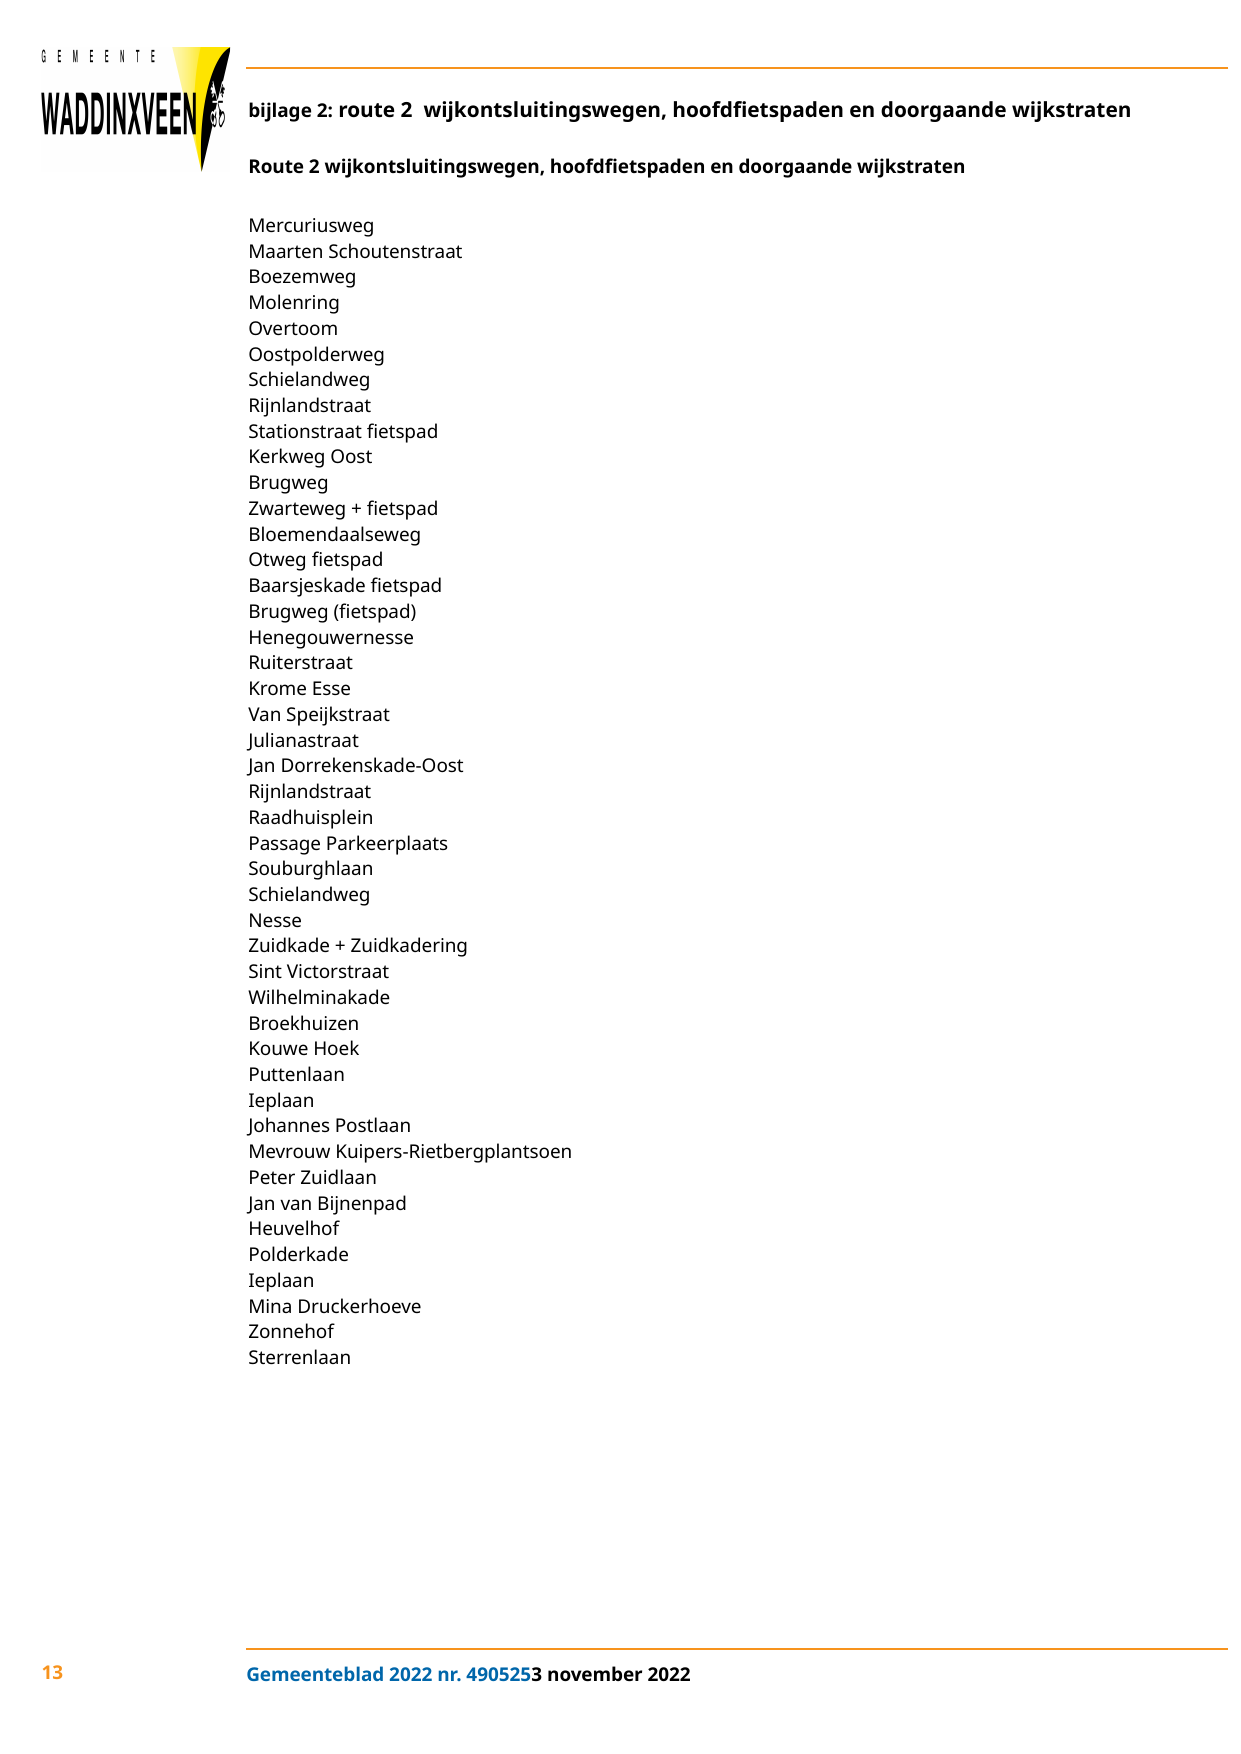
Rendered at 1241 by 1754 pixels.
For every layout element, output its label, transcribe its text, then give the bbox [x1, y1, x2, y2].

table_cell Heuvelhof [248, 1216, 1152, 1241]
table_cell Maarten Schoutenstraat [248, 238, 1152, 264]
table_cell Krome Esse [248, 675, 1152, 701]
table_cell Sint Victorstraat [248, 958, 1152, 984]
table_cell Bloemendaalseweg [248, 521, 1152, 547]
table_cell Kouwe Hoek [248, 1036, 1152, 1061]
table_cell Schielandweg [248, 881, 1152, 907]
table_cell Kerkweg Oost [248, 444, 1152, 469]
table_cell Zonnehof [248, 1319, 1152, 1344]
table_cell Otweg fietspad [248, 547, 1152, 572]
table_cell Overtoom [248, 315, 1152, 341]
table_cell Johannes Postlaan [248, 1113, 1152, 1138]
picture [41, 47, 231, 172]
table_cell Passage Parkeerplaats [248, 830, 1152, 855]
table_cell Baarsjeskade fietspad [248, 573, 1152, 598]
table_cell Brugweg [248, 470, 1152, 495]
table_cell Mevrouw Kuipers-Rietbergplantsoen [248, 1139, 1152, 1164]
table_cell Polderkade [248, 1241, 1152, 1267]
table_cell Stationstraat fietspad [248, 418, 1152, 444]
table_cell Ieplaan [248, 1267, 1152, 1293]
table_cell Henegouwernesse [248, 624, 1152, 649]
table_cell Raadhuisplein [248, 804, 1152, 830]
table_cell Broekhuizen [248, 1010, 1152, 1036]
table_cell Zwarteweg + fietspad [248, 495, 1152, 521]
table_cell Molenring [248, 289, 1152, 315]
table_cell Souburghlaan [248, 855, 1152, 881]
table_cell Peter Zuidlaan [248, 1164, 1152, 1190]
table_cell Wilhelminakade [248, 984, 1152, 1010]
table_cell Puttenlaan [248, 1061, 1152, 1087]
table_cell Nesse [248, 907, 1152, 933]
table_cell Boezemweg [248, 264, 1152, 289]
text bijlage 2: route 2 wijkontsluitingswegen, hoofdfietspaden en doorgaande wijkstraten [248, 95, 1152, 123]
table_cell Rijnlandstraat [248, 778, 1152, 804]
table_cell Mina Druckerhoeve [248, 1293, 1152, 1318]
table_cell Brugweg (fietspad) [248, 598, 1152, 624]
table_cell Rijnlandstraat [248, 392, 1152, 418]
table_cell Ieplaan [248, 1087, 1152, 1113]
table_cell Ruiterstraat [248, 650, 1152, 675]
table_cell Julianastraat [248, 727, 1152, 752]
text Route 2 wijkontsluitingswegen, hoofdfietspaden en doorgaande wijkstraten [248, 153, 1152, 179]
table_cell Van Speijkstraat [248, 701, 1152, 727]
table_cell Schielandweg [248, 367, 1152, 392]
table_header Mercuriusweg [248, 212, 1152, 238]
table_cell Oostpolderweg [248, 341, 1152, 367]
table_cell Zuidkade + Zuidkadering [248, 933, 1152, 958]
table_cell Jan van Bijnenpad [248, 1190, 1152, 1216]
table_cell Jan Dorrekenskade-Oost [248, 753, 1152, 778]
table_cell Sterrenlaan [248, 1344, 1152, 1370]
